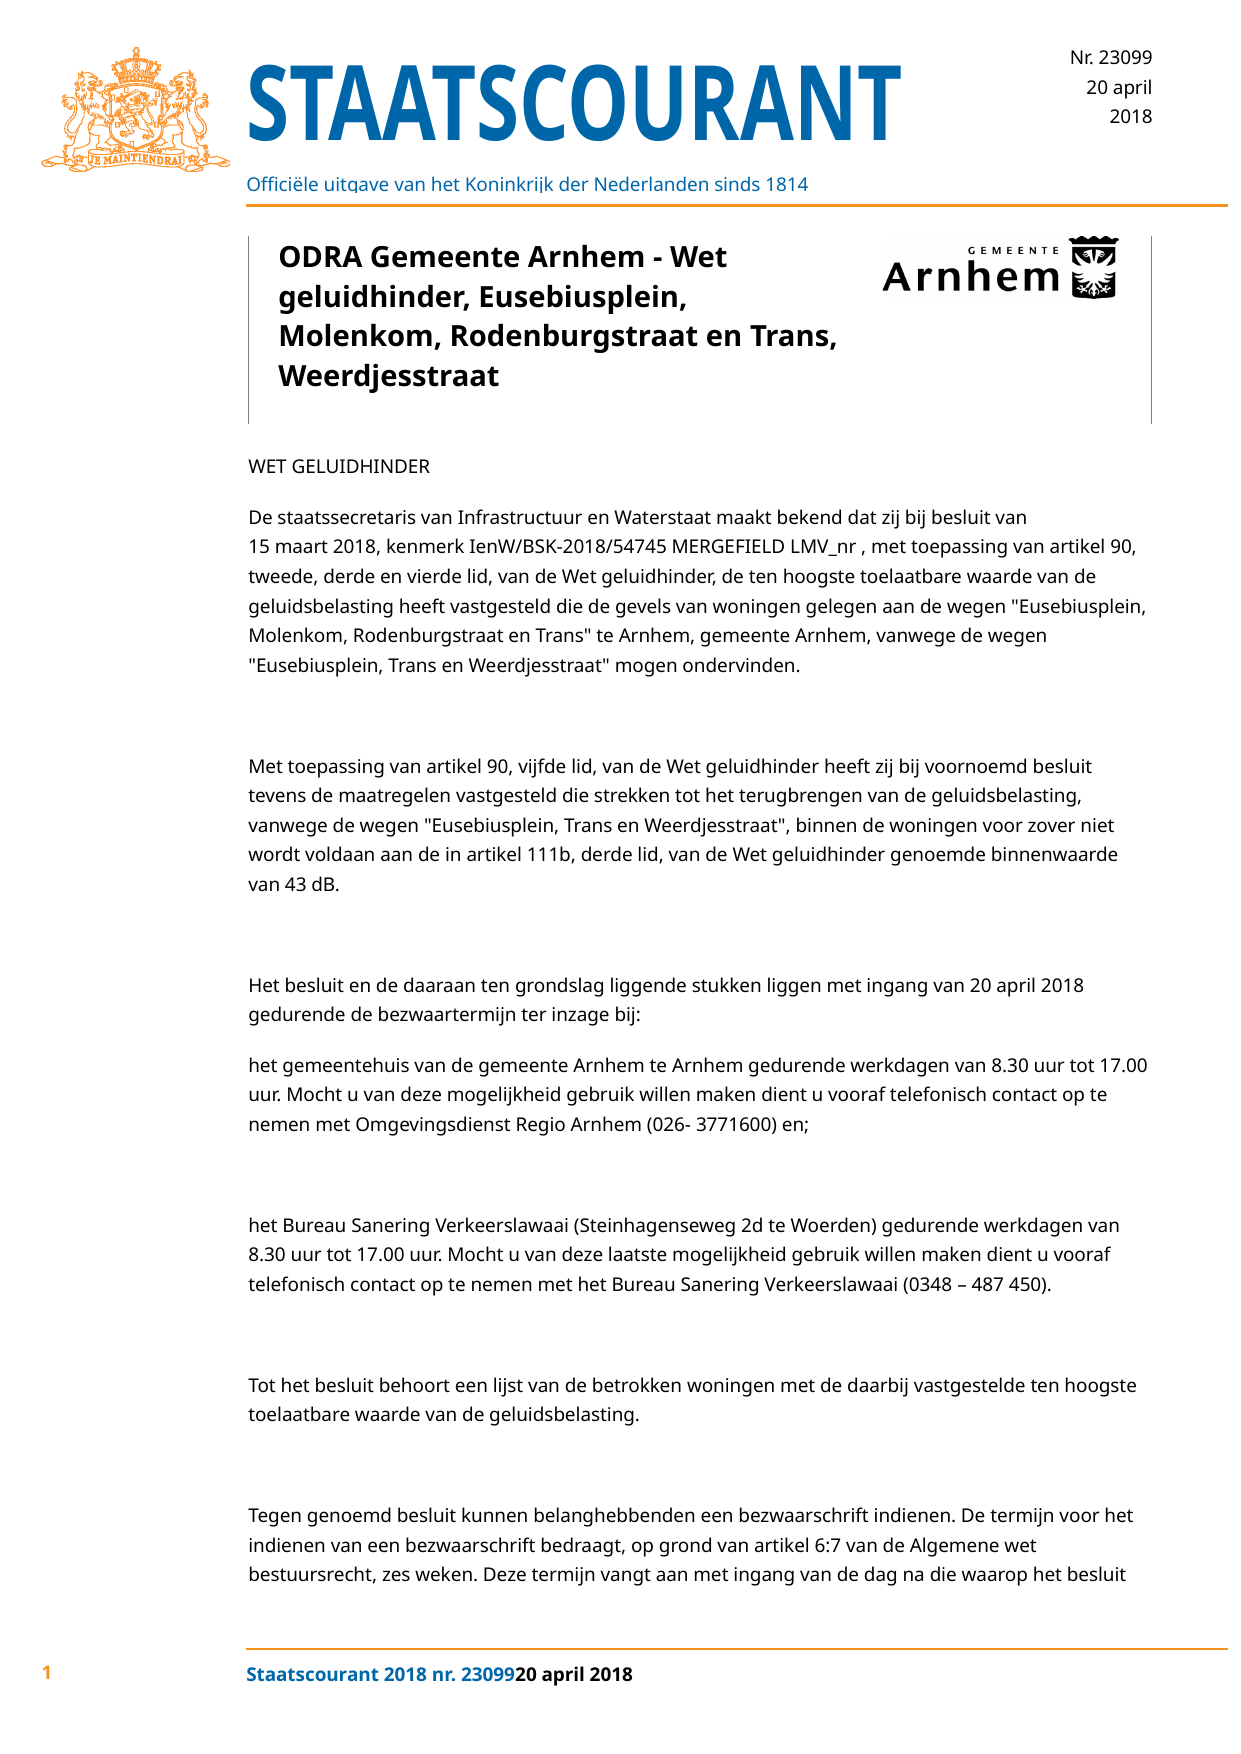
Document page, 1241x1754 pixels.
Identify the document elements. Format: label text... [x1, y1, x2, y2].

text het gemeentehuis van de gemeente Arnhem te Arnhem gedurende werkdagen van 8.30 uur tot 17.00 uur. Mocht u van deze mogelijkheid gebruik willen maken dient u vooraf telefonisch contact op te nemen met Omgevingsdienst Regio Arnhem (026- 3771600) en; [248, 1052, 1152, 1137]
text Het besluit en de daaraan ten grondslag liggende stukken liggen met ingang van 20 april 2018 gedurende de bezwaartermijn ter inzage bij: [248, 972, 1152, 1027]
text het Bureau Sanering Verkeerslawaai (Steinhagenseweg 2d te Woerden) gedurende werkdagen van 8.30 uur tot 17.00 uur. Mocht u van deze laatste mogelijkheid gebruik willen maken dient u vooraf telefonisch contact op te nemen met het Bureau Sanering Verkeerslawaai (0348 – 487 450). [248, 1212, 1152, 1297]
text Tegen genoemd besluit kunnen belanghebbenden een bezwaarschrift indienen. De termijn voor het indienen van een bezwaarschrift bedraagt, op grond van artikel 6:7 van de Algemene wet bestuursrecht, zes weken. Deze termijn vangt aan met ingang van de dag na die waarop het besluit [248, 1502, 1152, 1587]
picture [41, 47, 231, 172]
text WET GELUIDHINDER [248, 454, 1152, 479]
text Met toepassing van artikel 90, vijfde lid, van de Wet geluidhinder heeft zij bij voornoemd besluit tevens de maatregelen vastgesteld die strekken tot het terugbrengen van de geluidsbelasting, vanwege de wegen "Eusebiusplein, Trans en Weerdjesstraat", binnen de woningen voor zover niet wordt voldaan aan de in artikel 111b, derde lid, van de Wet geluidhinder genoemde binnenwaarde van 43 dB. [248, 753, 1152, 897]
table_header [850, 236, 1151, 424]
table_header ODRA Gemeente Arnhem - Wet geluidhinder, Eusebiusplein, Molenkom, Rodenburgstraat en Trans, Weerdjesstraat [249, 236, 850, 424]
picture [882, 236, 1119, 299]
text De staatssecretaris van Infrastructuur en Waterstaat maakt bekend dat zij bij besluit van 15 maart 2018, kenmerk IenW/BSK-2018/54745 MERGEFIELD LMV_nr , met toepassing van artikel 90, tweede, derde en vierde lid, van de Wet geluidhinder, de ten hoogste toelaatbare waarde van de geluidsbelasting heeft vastgesteld die de gevels van woningen gelegen aan de wegen "Eusebiusplein, Molenkom, Rodenburgstraat en Trans" te Arnhem, gemeente Arnhem, vanwege de wegen "Eusebiusplein, Trans en Weerdjesstraat" mogen ondervinden. [248, 504, 1152, 678]
text Tot het besluit behoort een lijst van de betrokken woningen met de daarbij vastgestelde ten hoogste toelaatbare waarde van de geluidsbelasting. [248, 1372, 1152, 1427]
